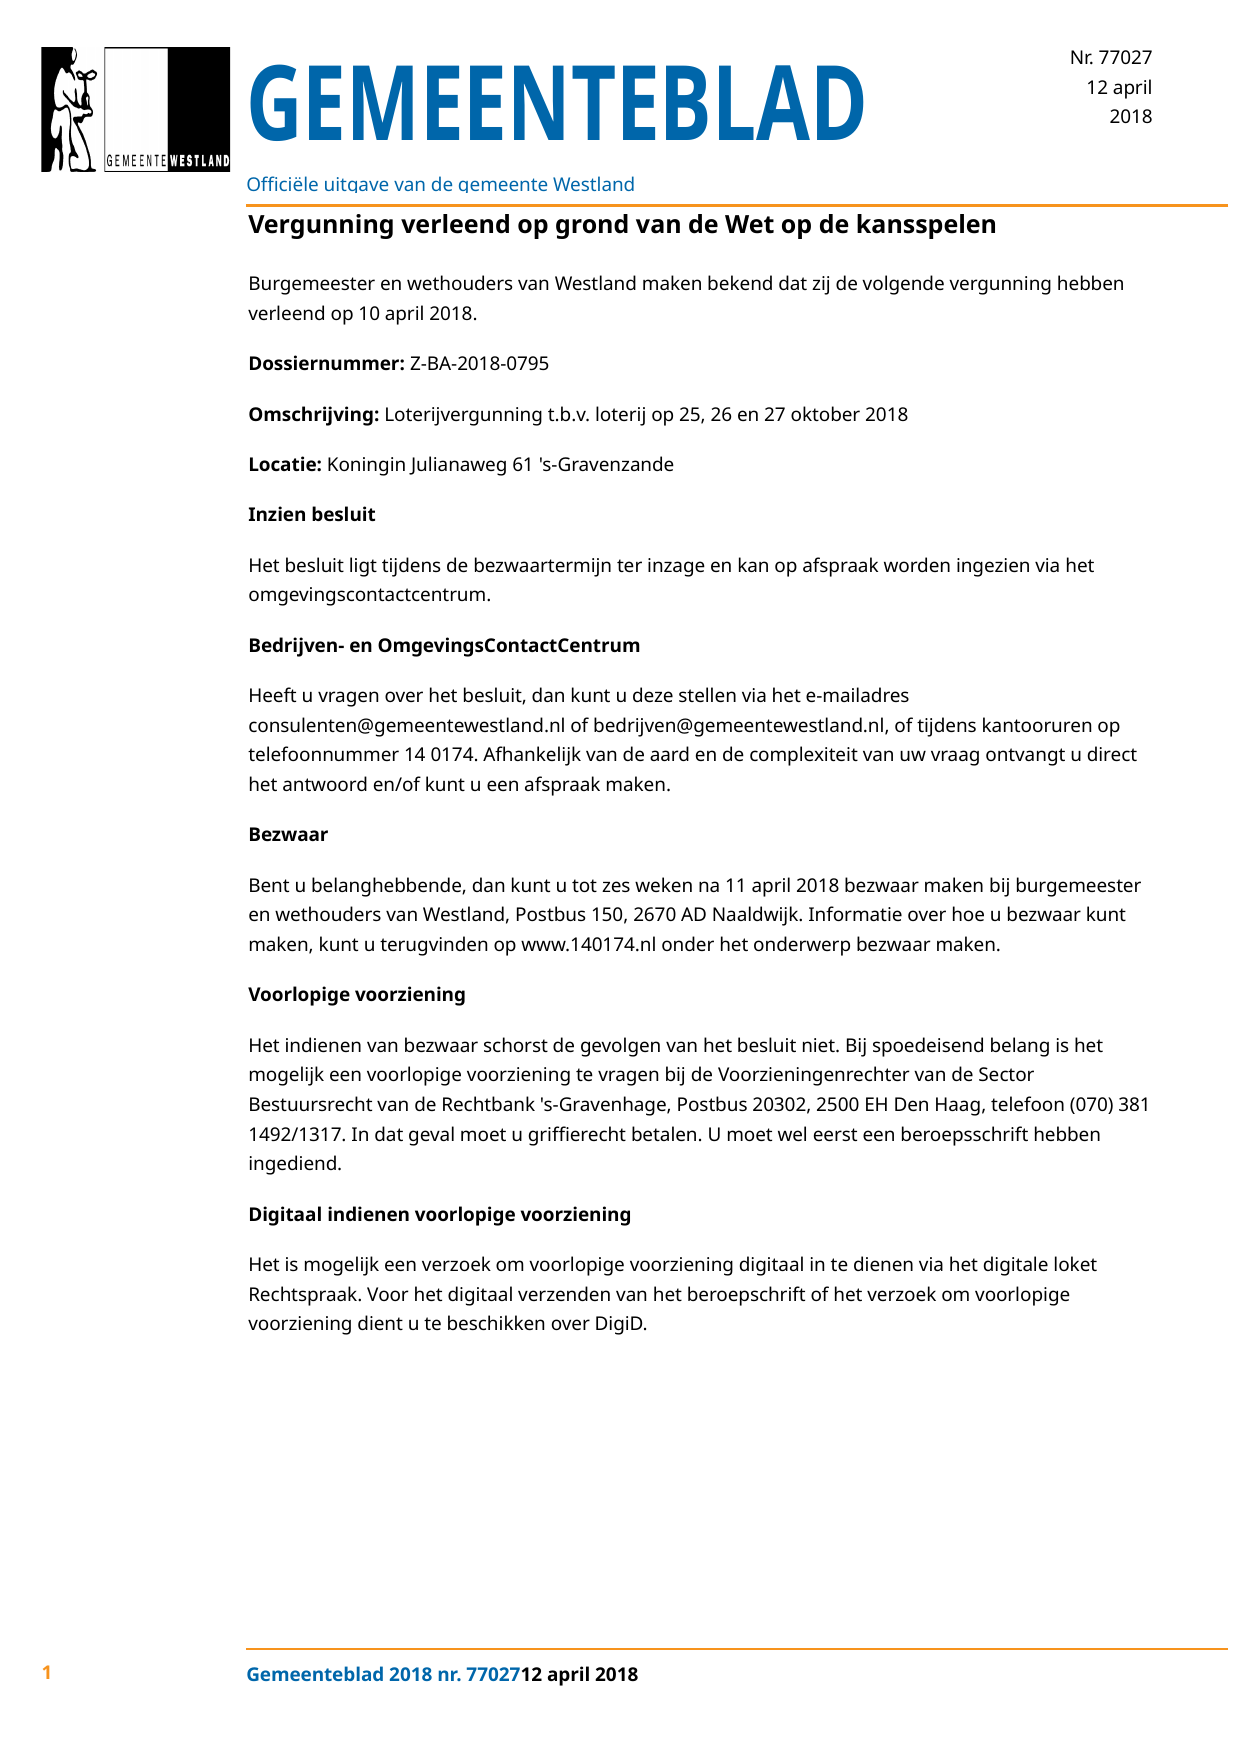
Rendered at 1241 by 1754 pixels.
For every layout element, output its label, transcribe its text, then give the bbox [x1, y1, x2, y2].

text Digitaal indienen voorlopige voorziening [248, 1201, 1152, 1226]
text Het indienen van bezwaar schorst de gevolgen van het besluit niet. Bij spoedeisend belang is het mogelijk een voorlopige voorziening te vragen bij de Voorzieningenrechter van de Sector Bestuursrecht van de Rechtbank 's-Gravenhage, Postbus 20302, 2500 EH Den Haag, telefoon (070) 381 1492/1317. In dat geval moet u griffierecht betalen. U moet wel eerst een beroepsschrift hebben ingediend. [248, 1032, 1152, 1176]
text Dossiernummer: Z-BA-2018-0795 [248, 350, 1152, 376]
text Voorlopige voorziening [248, 982, 1152, 1007]
picture [41, 47, 231, 172]
text Het besluit ligt tijdens de bezwaartermijn ter inzage en kan op afspraak worden ingezien via het omgevingscontactcentrum. [248, 552, 1152, 607]
text Bedrijven- en OmgevingsContactCentrum [248, 632, 1152, 658]
text Inzien besluit [248, 502, 1152, 527]
text Bezwaar [248, 822, 1152, 847]
text Bent u belanghebbende, dan kunt u tot zes weken na 11 april 2018 bezwaar maken bij burgemeester en wethouders van Westland, Postbus 150, 2670 AD Naaldwijk. Informatie over hoe u bezwaar kunt maken, kunt u terugvinden op www.140174.nl onder het onderwerp bezwaar maken. [248, 872, 1152, 957]
text Heeft u vragen over het besluit, dan kunt u deze stellen via het e-mailadres consulenten@gemeentewestland.nl of bedrijven@gemeentewestland.nl, of tijdens kantooruren op telefoonnummer 14 0174. Afhankelijk van de aard en de complexiteit van uw vraag ontvangt u direct het antwoord en/of kunt u een afspraak maken. [248, 682, 1152, 797]
text Burgemeester en wethouders van Westland maken bekend dat zij de volgende vergunning hebben verleend op 10 april 2018. [248, 270, 1152, 326]
text Locatie: Koningin Julianaweg 61 's-Gravenzande [248, 451, 1152, 477]
text Het is mogelijk een verzoek om voorlopige voorziening digitaal in te dienen via het digitale loket Rechtspraak. Voor het digitaal verzenden van het beroepschrift of het verzoek om voorlopige voorziening dient u te beschikken over DigiD. [248, 1251, 1152, 1336]
text Vergunning verleend op grond van de Wet op de kansspelen [248, 207, 1152, 241]
text Omschrijving: Loterijvergunning t.b.v. loterij op 25, 26 en 27 oktober 2018 [248, 401, 1152, 426]
